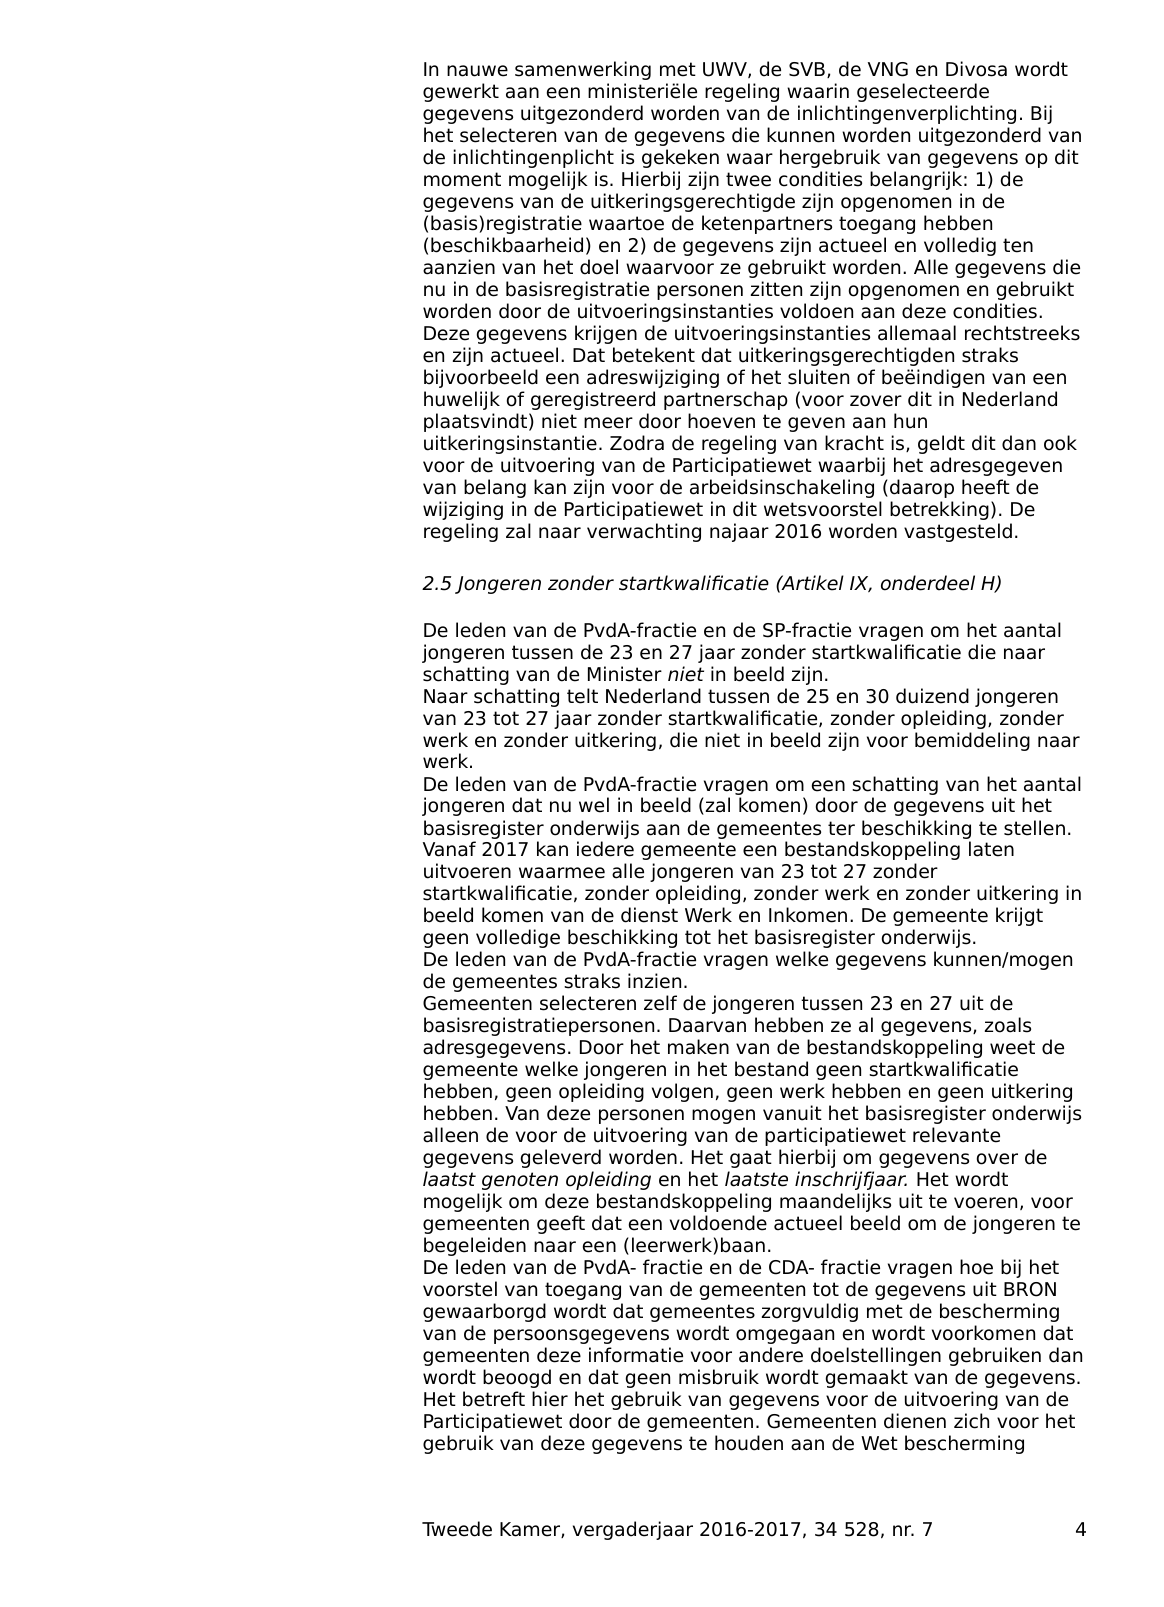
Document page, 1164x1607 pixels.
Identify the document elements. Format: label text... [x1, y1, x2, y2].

text De leden van de PvdA- fractie en de CDA- fractie vragen hoe bij het voorstel van toegang van de gemeenten tot de gegevens uit BRON gewaarborgd wordt dat gemeentes zorgvuldig met de bescherming van de persoonsgegevens wordt omgegaan en wordt voorkomen dat gemeenten deze informatie voor andere doelstellingen gebruiken dan wordt beoogd en dat geen misbruik wordt gemaakt van de gegevens. [422, 1257, 1087, 1389]
text De leden van de PvdA-fractie vragen om een schatting van het aantal jongeren dat nu wel in beeld (zal komen) door de gegevens uit het basisregister onderwijs aan de gemeentes ter beschikking te stellen. [422, 773, 1087, 839]
text In nauwe samenwerking met UWV, de SVB, de VNG en Divosa wordt gewerkt aan een ministeriële regeling waarin geselecteerde gegevens uitgezonderd worden van de inlichtingenverplichting. Bij het selecteren van de gegevens die kunnen worden uitgezonderd van de inlichtingenplicht is gekeken waar hergebruik van gegevens op dit moment mogelijk is. Hierbij zijn twee condities belangrijk: 1) de gegevens van de uitkeringsgerechtigde zijn opgenomen in de (basis)registratie waartoe de ketenpartners toegang hebben (beschikbaarheid) en 2) de gegevens zijn actueel en volledig ten aanzien van het doel waarvoor ze gebruikt worden. Alle gegevens die nu in de basisregistratie personen zitten zijn opgenomen en gebruikt worden door de uitvoeringsinstanties voldoen aan deze condities. Deze gegevens krijgen de uitvoeringsinstanties allemaal rechtstreeks en zijn actueel. Dat betekent dat uitkeringsgerechtigden straks bijvoorbeeld een adreswijziging of het sluiten of beëindigen van een huwelijk of geregistreerd partnerschap (voor zover dit in Nederland plaatsvindt) niet meer door hoeven te geven aan hun uitkeringsinstantie. Zodra de regeling van kracht is, geldt dit dan ook voor de uitvoering van de Participatiewet waarbij het adresgegeven van belang kan zijn voor de arbeidsinschakeling (daarop heeft de wijziging in de Participatiewet in dit wetsvoorstel betrekking). De regeling zal naar verwachting najaar 2016 worden vastgesteld. [422, 59, 1087, 543]
text De leden van de PvdA-fractie vragen welke gegevens kunnen/mogen de gemeentes straks inzien. [422, 949, 1087, 993]
text Vanaf 2017 kan iedere gemeente een bestandskoppeling laten uitvoeren waarmee alle jongeren van 23 tot 27 zonder startkwalificatie, zonder opleiding, zonder werk en zonder uitkering in beeld komen van de dienst Werk en Inkomen. De gemeente krijgt geen volledige beschikking tot het basisregister onderwijs. [422, 839, 1087, 949]
text Naar schatting telt Nederland tussen de 25 en 30 duizend jongeren van 23 tot 27 jaar zonder startkwalificatie, zonder opleiding, zonder werk en zonder uitkering, die niet in beeld zijn voor bemiddeling naar werk. [422, 686, 1087, 773]
text De leden van de PvdA-fractie en de SP-fractie vragen om het aantal jongeren tussen de 23 en 27 jaar zonder startkwalificatie die naar schatting van de Minister niet in beeld zijn. [422, 619, 1087, 686]
subtitle 2.5 Jongeren zonder startkwalificatie (Artikel IX, onderdeel H) [422, 573, 1087, 594]
text Het betreft hier het gebruik van gegevens voor de uitvoering van de Participatiewet door de gemeenten. Gemeenten dienen zich voor het gebruik van deze gegevens te houden aan de Wet bescherming [422, 1389, 1087, 1455]
text Gemeenten selecteren zelf de jongeren tussen 23 en 27 uit de basisregistratiepersonen. Daarvan hebben ze al gegevens, zoals adresgegevens. Door het maken van de bestandskoppeling weet de gemeente welke jongeren in het bestand geen startkwalificatie hebben, geen opleiding volgen, geen werk hebben en geen uitkering hebben. Van deze personen mogen vanuit het basisregister onderwijs alleen de voor de uitvoering van de participatiewet relevante gegevens geleverd worden. Het gaat hierbij om gegevens over de laatst genoten opleiding en het laatste inschrijfjaar. Het wordt mogelijk om deze bestandskoppeling maandelijks uit te voeren, voor gemeenten geeft dat een voldoende actueel beeld om de jongeren te begeleiden naar een (leerwerk)baan. [422, 993, 1087, 1257]
